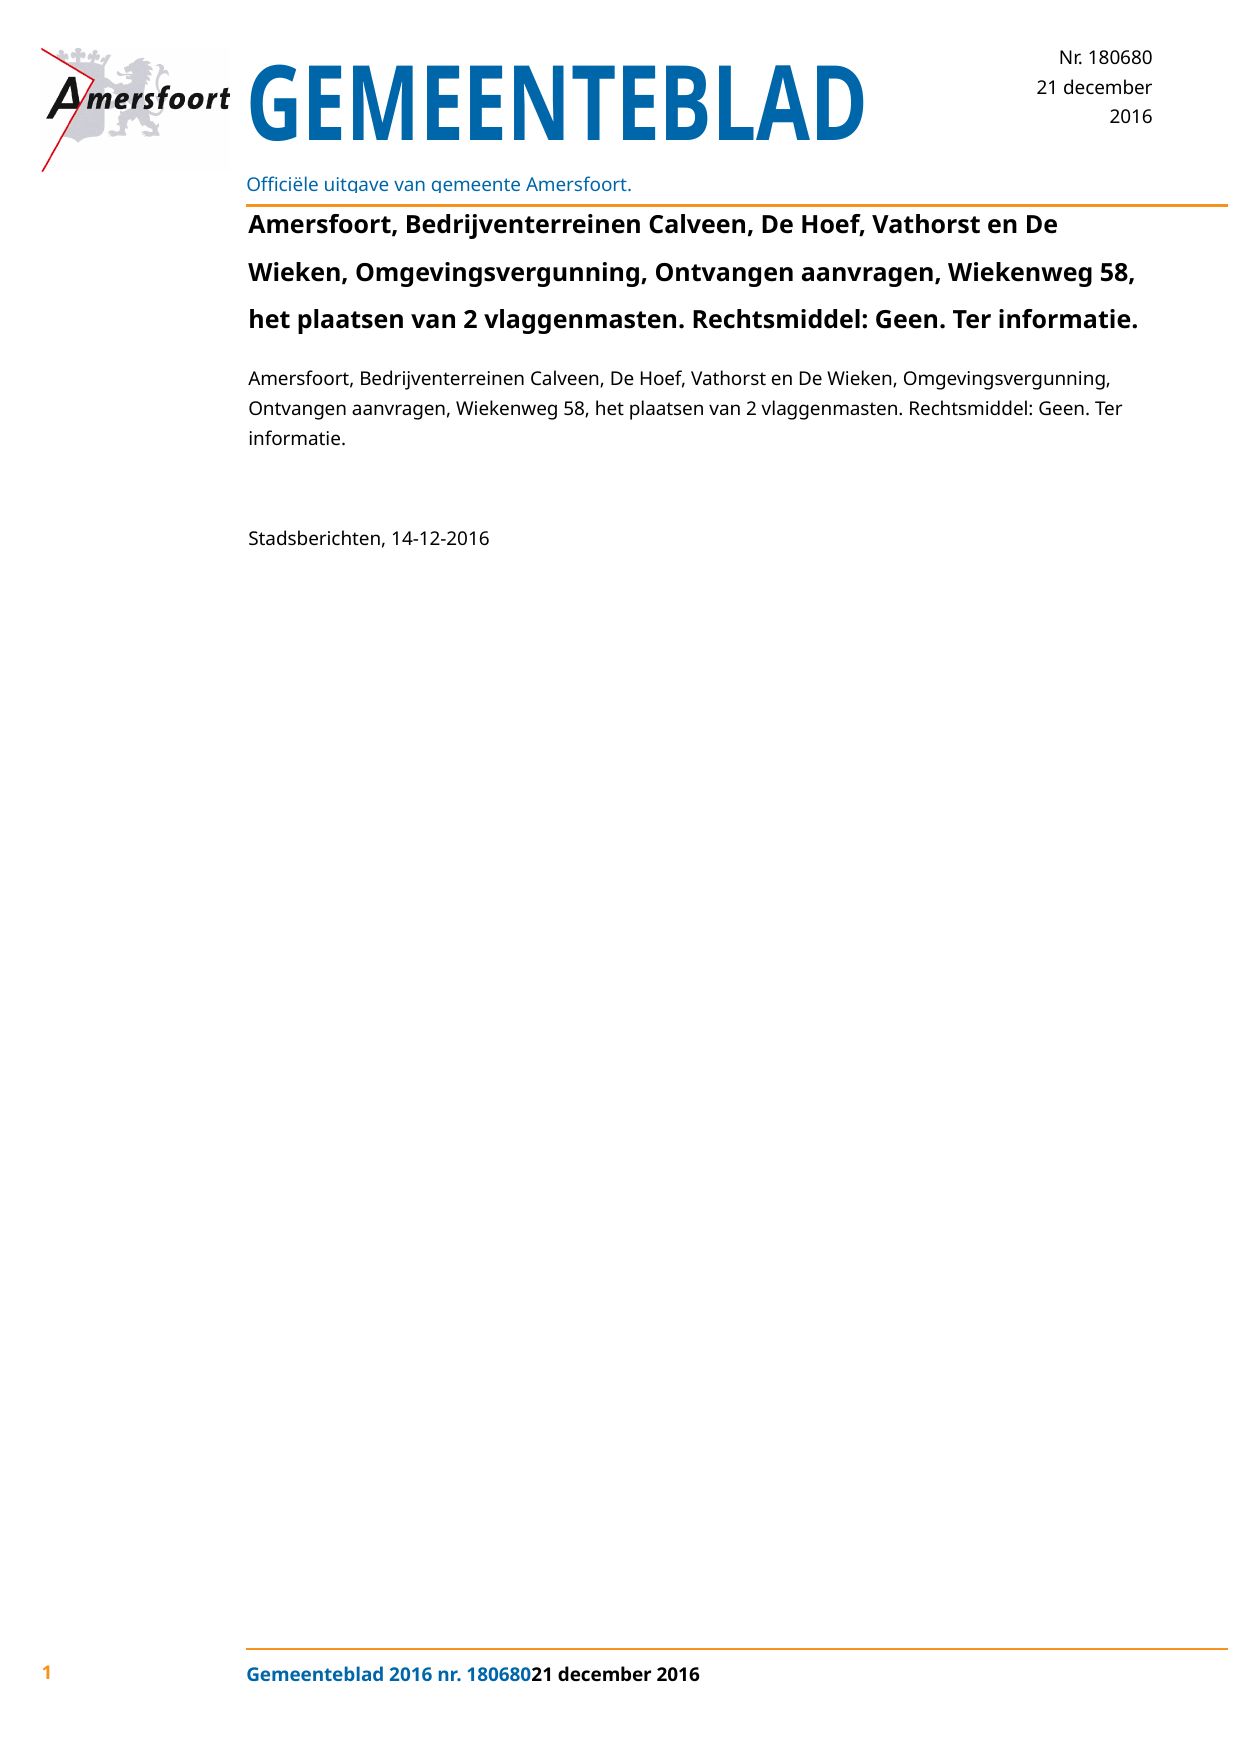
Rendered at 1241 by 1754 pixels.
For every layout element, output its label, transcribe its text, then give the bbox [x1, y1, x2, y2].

picture [41, 47, 231, 172]
text Amersfoort, Bedrijventerreinen Calveen, De Hoef, Vathorst en De Wieken, Omgevingsvergunning, Ontvangen aanvragen, Wiekenweg 58, het plaatsen van 2 vlaggenmasten. Rechtsmiddel: Geen. Ter informatie. [248, 207, 1152, 336]
text Stadsberichten, 14-12-2016 [248, 526, 1152, 551]
text Amersfoort, Bedrijventerreinen Calveen, De Hoef, Vathorst en De Wieken, Omgevingsvergunning, Ontvangen aanvragen, Wiekenweg 58, het plaatsen van 2 vlaggenmasten. Rechtsmiddel: Geen. Ter informatie. [248, 366, 1152, 450]
